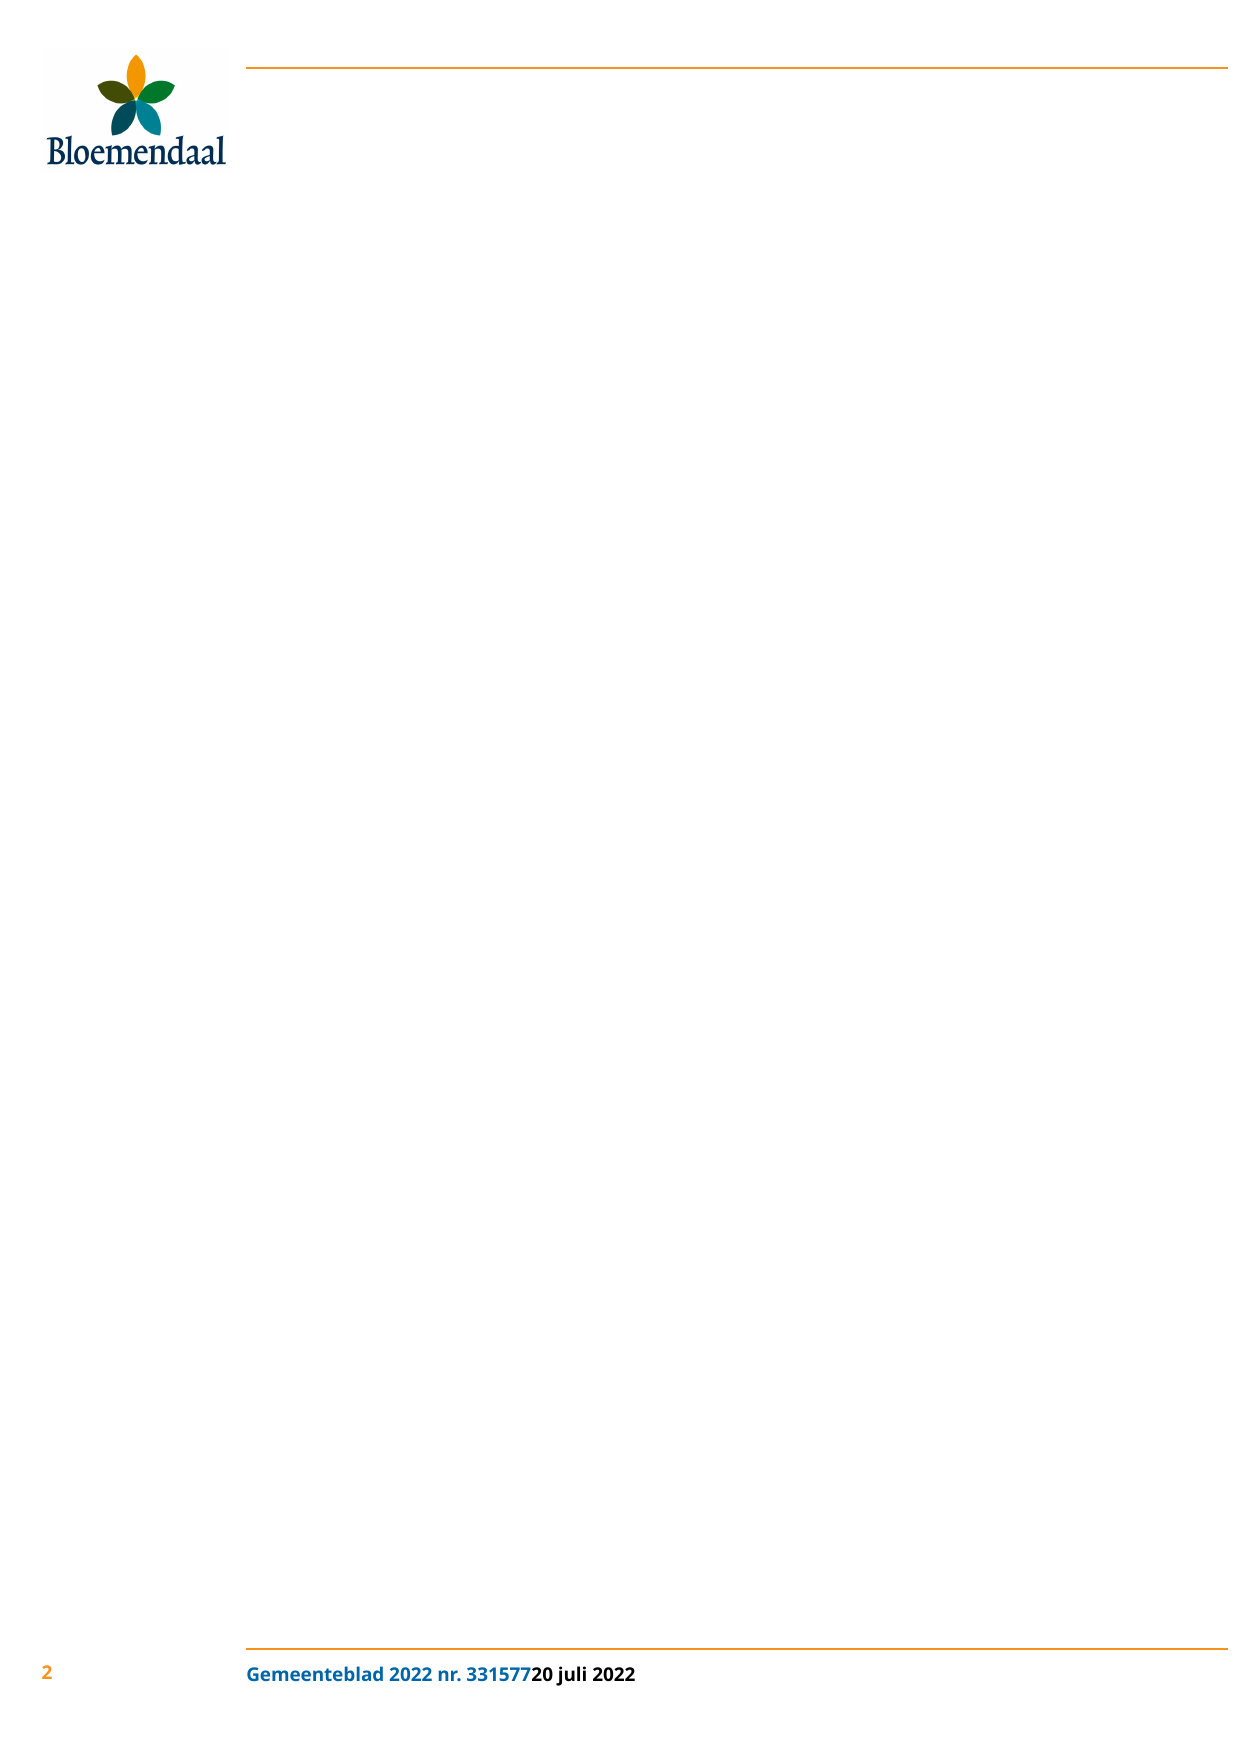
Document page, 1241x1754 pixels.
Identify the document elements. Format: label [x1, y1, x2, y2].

picture [41, 47, 231, 172]
